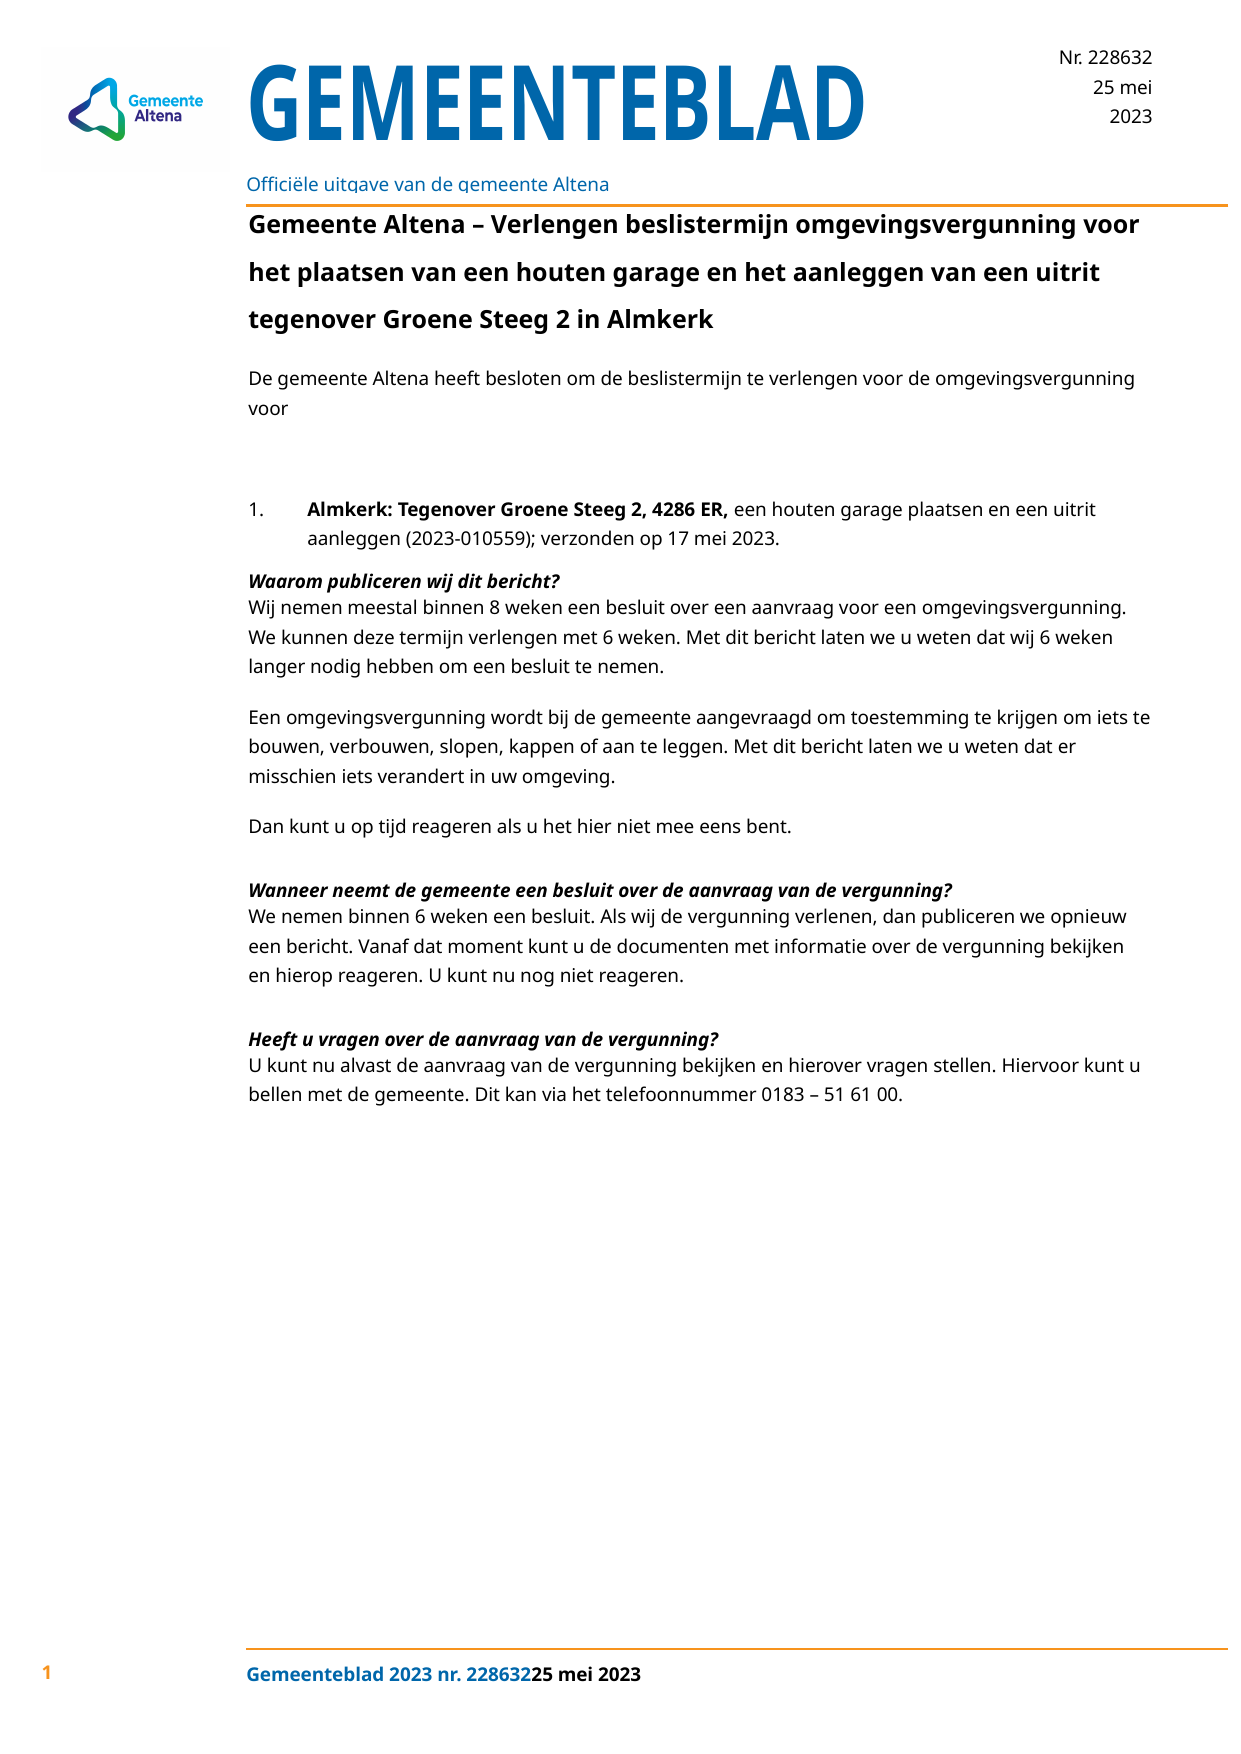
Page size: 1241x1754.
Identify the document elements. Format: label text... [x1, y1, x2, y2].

text Wij nemen meestal binnen 8 weken een besluit over een aanvraag voor een omgevingsvergunning. We kunnen deze termijn verlengen met 6 weken. Met dit bericht laten we u weten dat wij 6 weken langer nodig hebben om een besluit te nemen. [248, 594, 1152, 679]
text Heeft u vragen over de aanvraag van de vergunning? [248, 1026, 1152, 1052]
text Wanneer neemt de gemeente een besluit over de aanvraag van de vergunning? [248, 877, 1152, 903]
text We nemen binnen 6 weken een besluit. Als wij de vergunning verlenen, dan publiceren we opnieuw een bericht. Vanaf dat moment kunt u de documenten met informatie over de vergunning bekijken en hierop reageren. U kunt nu nog niet reageren. [248, 903, 1152, 988]
text Gemeente Altena – Verlengen beslistermijn omgevingsvergunning voor het plaatsen van een houten garage en het aanleggen van een uitrit tegenover Groene Steeg 2 in Almkerk [248, 207, 1152, 336]
text De gemeente Altena heeft besloten om de beslistermijn te verlengen voor de omgevingsvergunning voor [248, 366, 1152, 421]
picture [41, 47, 231, 172]
list Almkerk: Tegenover Groene Steeg 2, 4286 ER, een houten garage plaatsen en een uitrit aanleggen (2023-010559); verzonden op 17 mei 2023. [248, 496, 1152, 551]
text U kunt nu alvast de aanvraag van de vergunning bekijken en hierover vragen stellen. Hiervoor kunt u bellen met de gemeente. Dit kan via het telefoonnummer 0183 – 51 61 00. [248, 1052, 1152, 1107]
text Dan kunt u op tijd reageren als u het hier niet mee eens bent. [248, 813, 1152, 839]
text Een omgevingsvergunning wordt bij de gemeente aangevraagd om toestemming te krijgen om iets te bouwen, verbouwen, slopen, kappen of aan te leggen. Met dit bericht laten we u weten dat er misschien iets verandert in uw omgeving. [248, 704, 1152, 789]
text Waarom publiceren wij dit bericht? [248, 569, 1152, 594]
